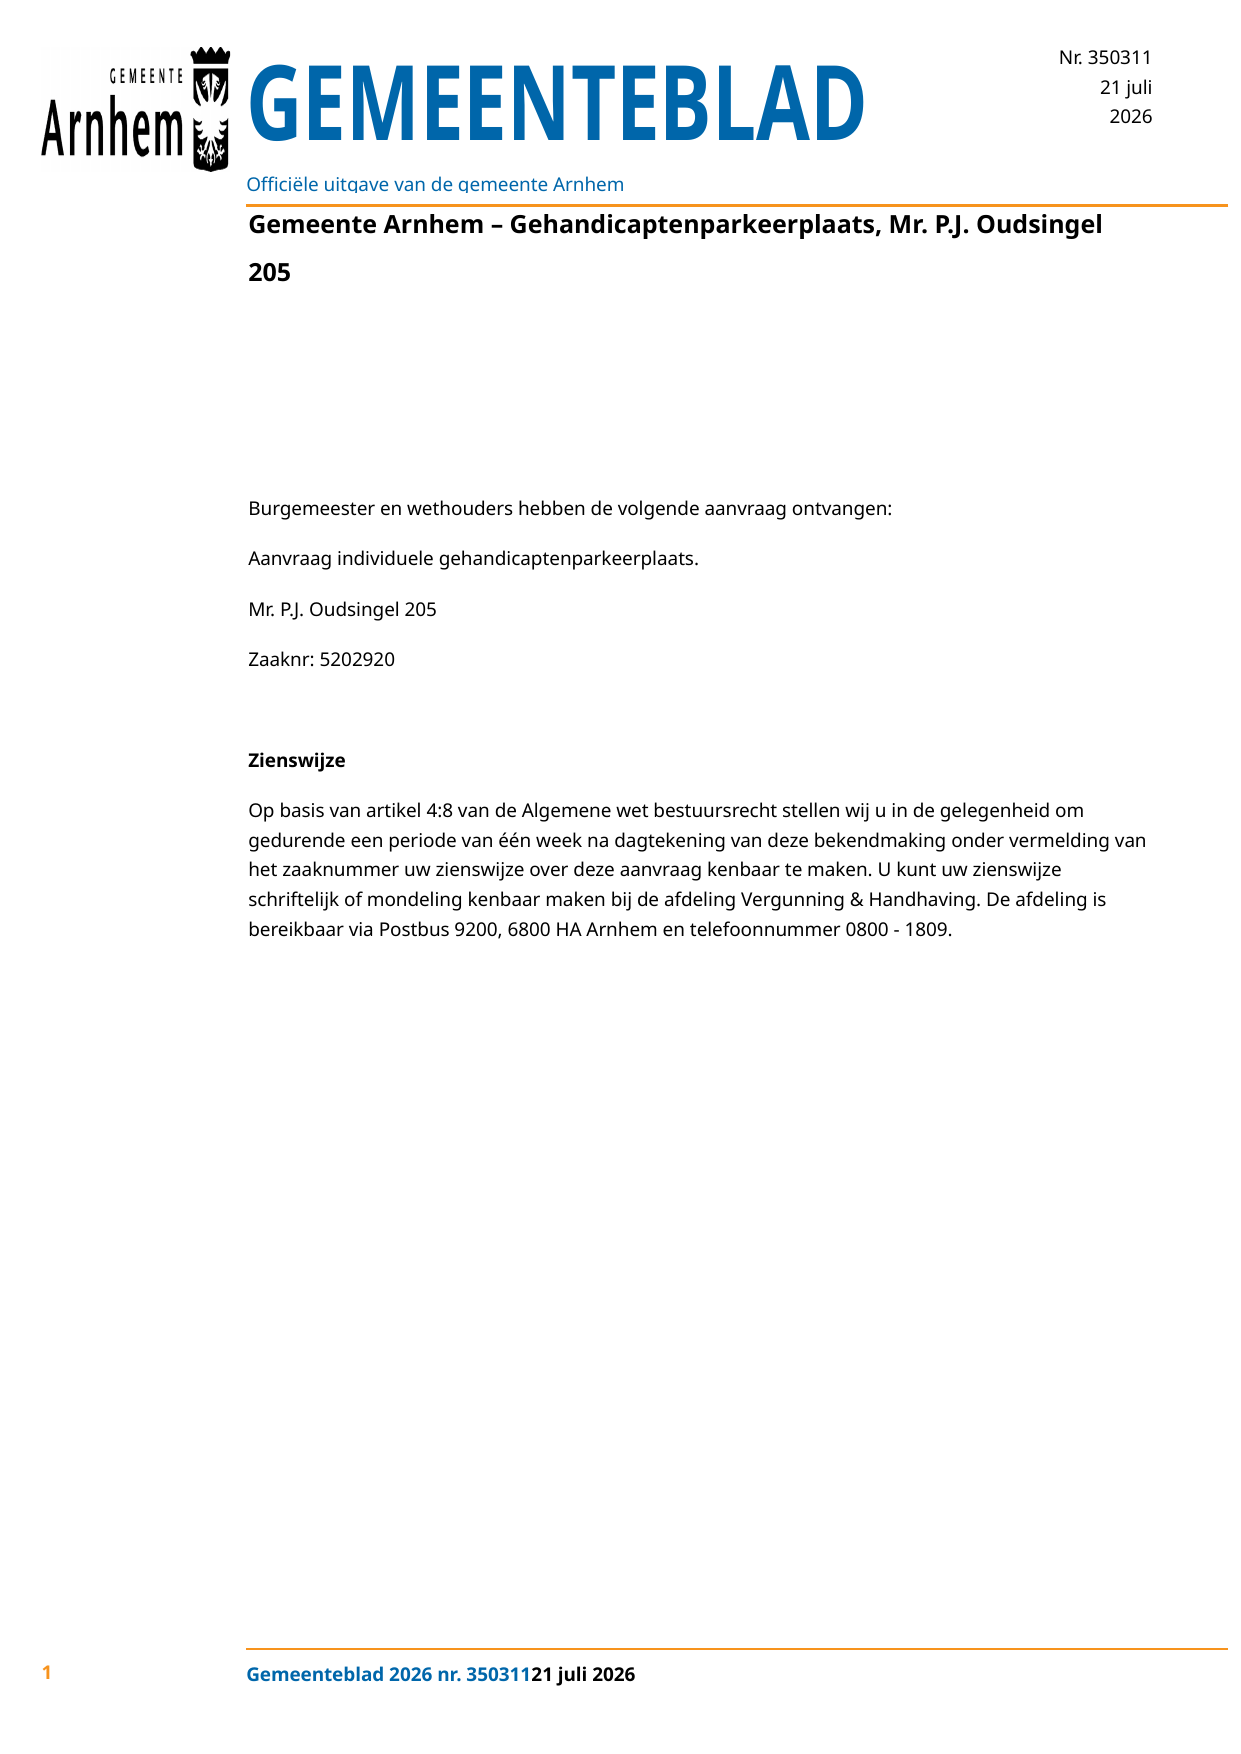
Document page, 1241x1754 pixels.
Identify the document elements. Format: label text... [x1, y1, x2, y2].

text Zaaknr: 5202920 [248, 646, 1152, 672]
text Op basis van artikel 4:8 van de Algemene wet bestuursrecht stellen wij u in de gelegenheid om gedurende een periode van één week na dagtekening van deze bekendmaking onder vermelding van het zaaknummer uw zienswijze over deze aanvraag kenbaar te maken. U kunt uw zienswijze schriftelijk of mondeling kenbaar maken bij de afdeling Vergunning & Handhaving. De afdeling is bereikbaar via Postbus 9200, 6800 HA Arnhem en telefoonnummer 0800 - 1809. [248, 797, 1152, 941]
text Aanvraag individuele gehandicaptenparkeerplaats. [248, 545, 1152, 571]
picture [41, 47, 231, 172]
text Gemeente Arnhem – Gehandicaptenparkeerplaats, Mr. P.J. Oudsingel 205 [248, 207, 1152, 288]
text Burgemeester en wethouders hebben de volgende aanvraag ontvangen: [248, 495, 1152, 521]
text Mr. P.J. Oudsingel 205 [248, 596, 1152, 621]
text Zienswijze [248, 747, 1152, 773]
